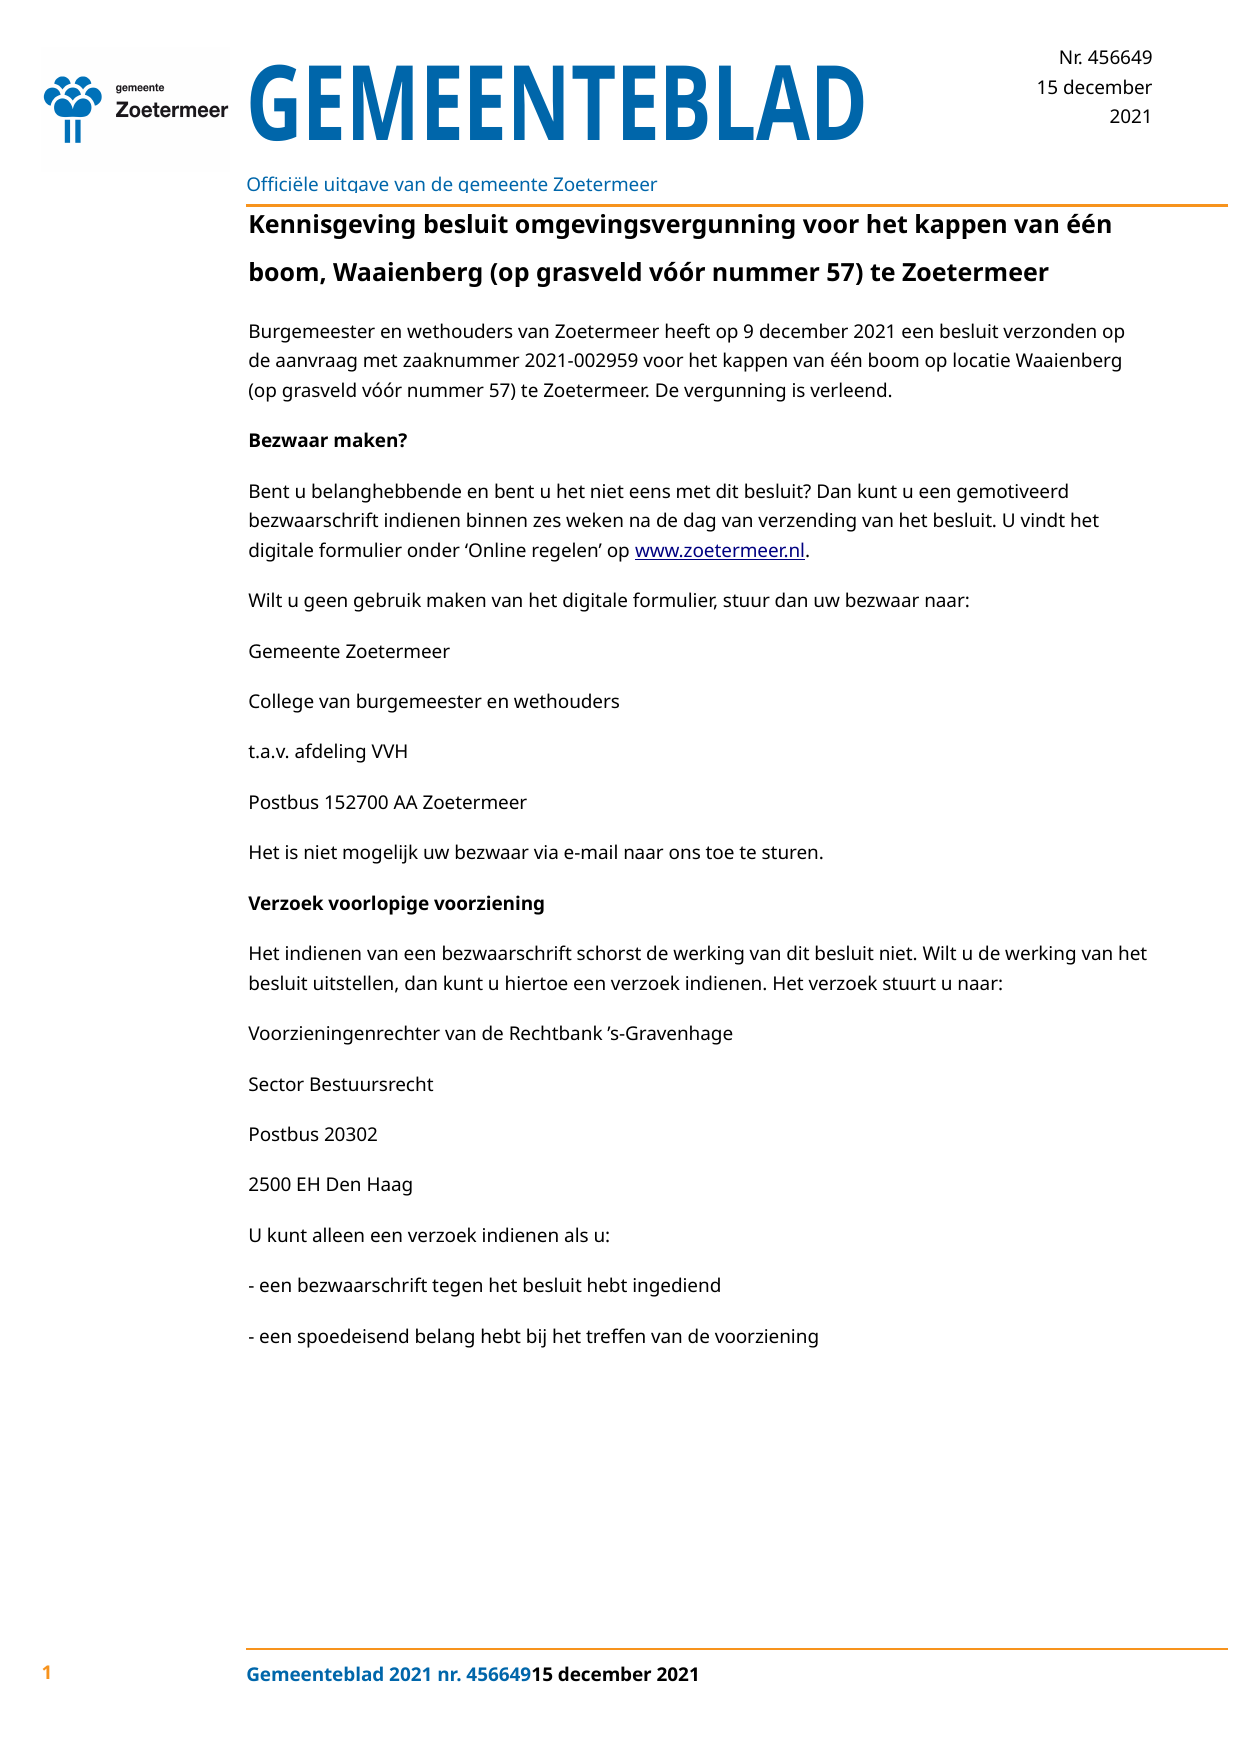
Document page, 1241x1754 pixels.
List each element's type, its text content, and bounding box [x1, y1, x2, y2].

text Gemeente Zoetermeer [248, 638, 1152, 664]
picture [41, 47, 231, 172]
text Wilt u geen gebruik maken van het digitale formulier, stuur dan uw bezwaar naar: [248, 587, 1152, 613]
text Kennisgeving besluit omgevingsvergunning voor het kappen van één boom, Waaienberg (op grasveld vóór nummer 57) te Zoetermeer [248, 207, 1152, 288]
text College van burgemeester en wethouders [248, 688, 1152, 714]
text Postbus 20302 [248, 1121, 1152, 1147]
text Het is niet mogelijk uw bezwaar via e-mail naar ons toe te sturen. [248, 839, 1152, 865]
text - een spoedeisend belang hebt bij het treffen van de voorziening [248, 1323, 1152, 1349]
text Bezwaar maken? [248, 427, 1152, 453]
text Burgemeester en wethouders van Zoetermeer heeft op 9 december 2021 een besluit verzonden op de aanvraag met zaaknummer 2021-002959 voor het kappen van één boom op locatie Waaienberg (op grasveld vóór nummer 57) te Zoetermeer. De vergunning is verleend. [248, 318, 1152, 403]
text Postbus 152700 AA Zoetermeer [248, 789, 1152, 815]
text Het indienen van een bezwaarschrift schorst de werking van dit besluit niet. Wilt u de werking van het besluit uitstellen, dan kunt u hiertoe een verzoek indienen. Het verzoek stuurt u naar: [248, 940, 1152, 996]
text Bent u belanghebbende en bent u het niet eens met dit besluit? Dan kunt u een gemotiveerd bezwaarschrift indienen binnen zes weken na de dag van verzending van het besluit. U vindt het digitale formulier onder ‘Online regelen’ op www.zoetermeer.nl. [248, 478, 1152, 563]
text Verzoek voorlopige voorziening [248, 890, 1152, 916]
text - een bezwaarschrift tegen het besluit hebt ingediend [248, 1272, 1152, 1298]
text U kunt alleen een verzoek indienen als u: [248, 1222, 1152, 1248]
text 2500 EH Den Haag [248, 1172, 1152, 1197]
text t.a.v. afdeling VVH [248, 739, 1152, 764]
text Sector Bestuursrecht [248, 1071, 1152, 1097]
text Voorzieningenrechter van de Rechtbank ’s-Gravenhage [248, 1020, 1152, 1046]
